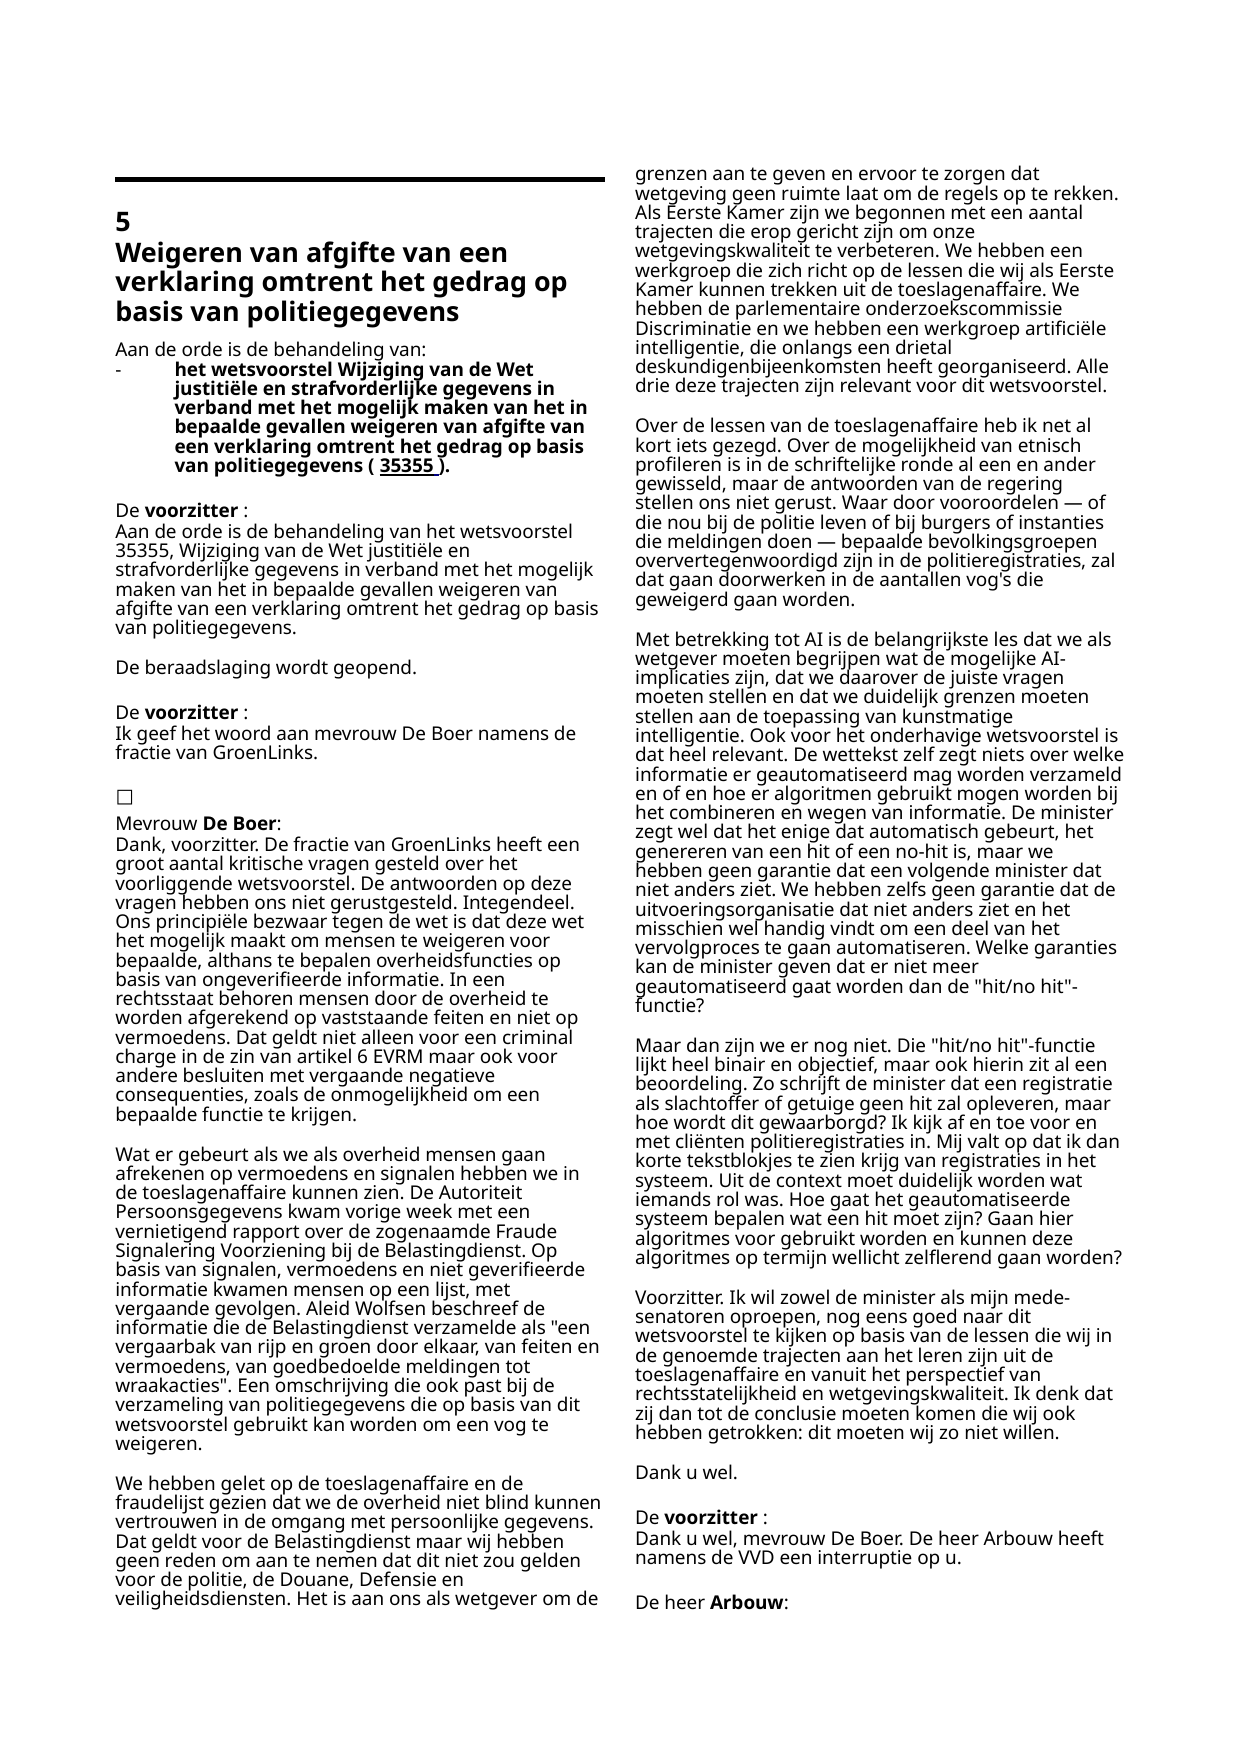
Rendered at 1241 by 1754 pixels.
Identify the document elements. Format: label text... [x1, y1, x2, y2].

text Aan de orde is de behandeling van: [115, 341, 605, 361]
text Wat er gebeurt als we als overheid mensen gaan afrekenen op vermoedens en signalen hebben we in de toeslagenaffaire kunnen zien. De Autoriteit Persoonsgegevens kwam vorige week met een vernietigend rapport over de zogenaamde Fraude Signalering Voorziening bij de Belastingdienst. Op basis van signalen, vermoedens en niet geverifieerde informatie kwamen mensen op een lijst, met vergaande gevolgen. Aleid Wolfsen beschreef de informatie die de Belastingdienst verzamelde als "een vergaarbak van rijp en groen door elkaar, van feiten en vermoedens, van goedbedoelde meldingen tot wraakacties". Een omschrijving die ook past bij de verzameling van politiegegevens die op basis van dit wetsvoorstel gebruikt kan worden om een vog te weigeren. [115, 1146, 605, 1454]
text De heer Arbouw: [635, 1589, 1125, 1615]
text Dank, voorzitter. De fractie van GroenLinks heeft een groot aantal kritische vragen gesteld over het voorliggende wetsvoorstel. De antwoorden op deze vragen hebben ons niet gerustgesteld. Integendeel. Ons principiële bezwaar tegen de wet is dat deze wet het mogelijk maakt om mensen te weigeren voor bepaalde, althans te bepalen overheidsfuncties op basis van ongeverifieerde informatie. In een rechtsstaat behoren mensen door de overheid te worden afgerekend op vaststaande feiten en niet op vermoedens. Dat geldt niet alleen voor een criminal charge in de zin van artikel 6 EVRM maar ook voor andere besluiten met vergaande negatieve consequenties, zoals de onmogelijkheid om een bepaalde functie te krijgen. [115, 836, 605, 1125]
text We hebben gelet op de toeslagenaffaire en de fraudelijst gezien dat we de overheid niet blind kunnen vertrouwen in de omgang met persoonlijke gegevens. Dat geldt voor de Belastingdienst maar wij hebben geen reden om aan te nemen dat dit niet zou gelden voor de politie, de Douane, Defensie en veiligheidsdiensten. Het is aan ons als wetgever om de [115, 1475, 605, 1610]
text Aan de orde is de behandeling van het wetsvoorstel 35355, Wijziging van de Wet justitiële en strafvorderlijke gegevens in verband met het mogelijk maken van het in bepaalde gevallen weigeren van afgifte van een verklaring omtrent het gedrag op basis van politiegegevens. [115, 523, 605, 638]
text De voorzitter : [635, 1504, 1125, 1529]
text Met betrekking tot AI is de belangrijkste les dat we als wetgever moeten begrijpen wat de mogelijke AI-implicaties zijn, dat we daarover de juiste vragen moeten stellen en dat we duidelijk grenzen moeten stellen aan de toepassing van kunstmatige intelligentie. Ook voor het onderhavige wetsvoorstel is dat heel relevant. De wettekst zelf zegt niets over welke informatie er geautomatiseerd mag worden verzameld en of en hoe er algoritmen gebruikt mogen worden bij het combineren en wegen van informatie. De minister zegt wel dat het enige dat automatisch gebeurt, het genereren van een hit of een no-hit is, maar we hebben geen garantie dat een volgende minister dat niet anders ziet. We hebben zelfs geen garantie dat de uitvoeringsorganisatie dat niet anders ziet en het misschien wel handig vindt om een deel van het vervolgproces te gaan automatiseren. Welke garanties kan de minister geven dat er niet meer geautomatiseerd gaat worden dan de "hit/no hit"-functie? [635, 631, 1125, 1016]
text De voorzitter : [115, 699, 605, 725]
text Voorzitter. Ik wil zowel de minister als mijn mede-senatoren oproepen, nog eens goed naar dit wetsvoorstel te kijken op basis van de lessen die wij in de genoemde trajecten aan het leren zijn uit de toeslagenaffaire en vanuit het perspectief van rechtsstatelijkheid en wetgevingskwaliteit. Ik denk dat zij dan tot de conclusie moeten komen die wij ook hebben getrokken: dit moeten wij zo niet willen. [635, 1289, 1125, 1443]
text ⬜ [115, 784, 605, 810]
text 5 [115, 203, 605, 239]
text Over de lessen van de toeslagenaffaire heb ik net al kort iets gezegd. Over de mogelijkheid van etnisch profileren is in de schriftelijke ronde al een en ander gewisseld, maar de antwoorden van de regering stellen ons niet gerust. Waar door vooroordelen — of die nou bij de politie leven of bij burgers of instanties die meldingen doen — bepaalde bevolkingsgroepen oververtegenwoordigd zijn in de politieregistraties, zal dat gaan doorwerken in de aantallen vog's die geweigerd gaan worden. [635, 417, 1125, 610]
text Maar dan zijn we er nog niet. Die "hit/no hit"-functie lijkt heel binair en objectief, maar ook hierin zit al een beoordeling. Zo schrijft de minister dat een registratie als slachtoffer of getuige geen hit zal opleveren, maar hoe wordt dit gewaarborgd? Ik kijk af en toe voor en met cliënten politieregistraties in. Mij valt op dat ik dan korte tekstblokjes te zien krijg van registraties in het systeem. Uit de context moet duidelijk worden wat iemands rol was. Hoe gaat het geautomatiseerde systeem bepalen wat een hit moet zijn? Gaan hier algoritmes voor gebruikt worden en kunnen deze algoritmes op termijn wellicht zelflerend gaan worden? [635, 1037, 1125, 1268]
text Dank u wel, mevrouw De Boer. De heer Arbouw heeft namens de VVD een interruptie op u. [635, 1529, 1125, 1568]
text Ik geef het woord aan mevrouw De Boer namens de fractie van GroenLinks. [115, 725, 605, 764]
text Mevrouw De Boer: [115, 810, 605, 836]
list het wetsvoorstel Wijziging van de Wet justitiële en strafvorderlijke gegevens in verband met het mogelijk maken van het in bepaalde gevallen weigeren van afgifte van een verklaring omtrent het gedrag op basis van politiegegevens ( 35355 ). [115, 361, 605, 476]
text De beraadslaging wordt geopend. [115, 659, 605, 678]
text De voorzitter : [115, 497, 605, 523]
text Dank u wel. [635, 1464, 1125, 1483]
text grenzen aan te geven en ervoor te zorgen dat wetgeving geen ruimte laat om de regels op te rekken. Als Eerste Kamer zijn we begonnen met een aantal trajecten die erop gericht zijn om onze wetgevingskwaliteit te verbeteren. We hebben een werkgroep die zich richt op de lessen die wij als Eerste Kamer kunnen trekken uit de toeslagenaffaire. We hebben de parlementaire onderzoekscommissie Discriminatie en we hebben een werkgroep artificiële intelligentie, die onlangs een drietal deskundigenbijeenkomsten heeft georganiseerd. Alle drie deze trajecten zijn relevant voor dit wetsvoorstel. [635, 165, 1125, 397]
text Weigeren van afgifte van een verklaring omtrent het gedrag op basis van politiegegevens [115, 239, 605, 341]
